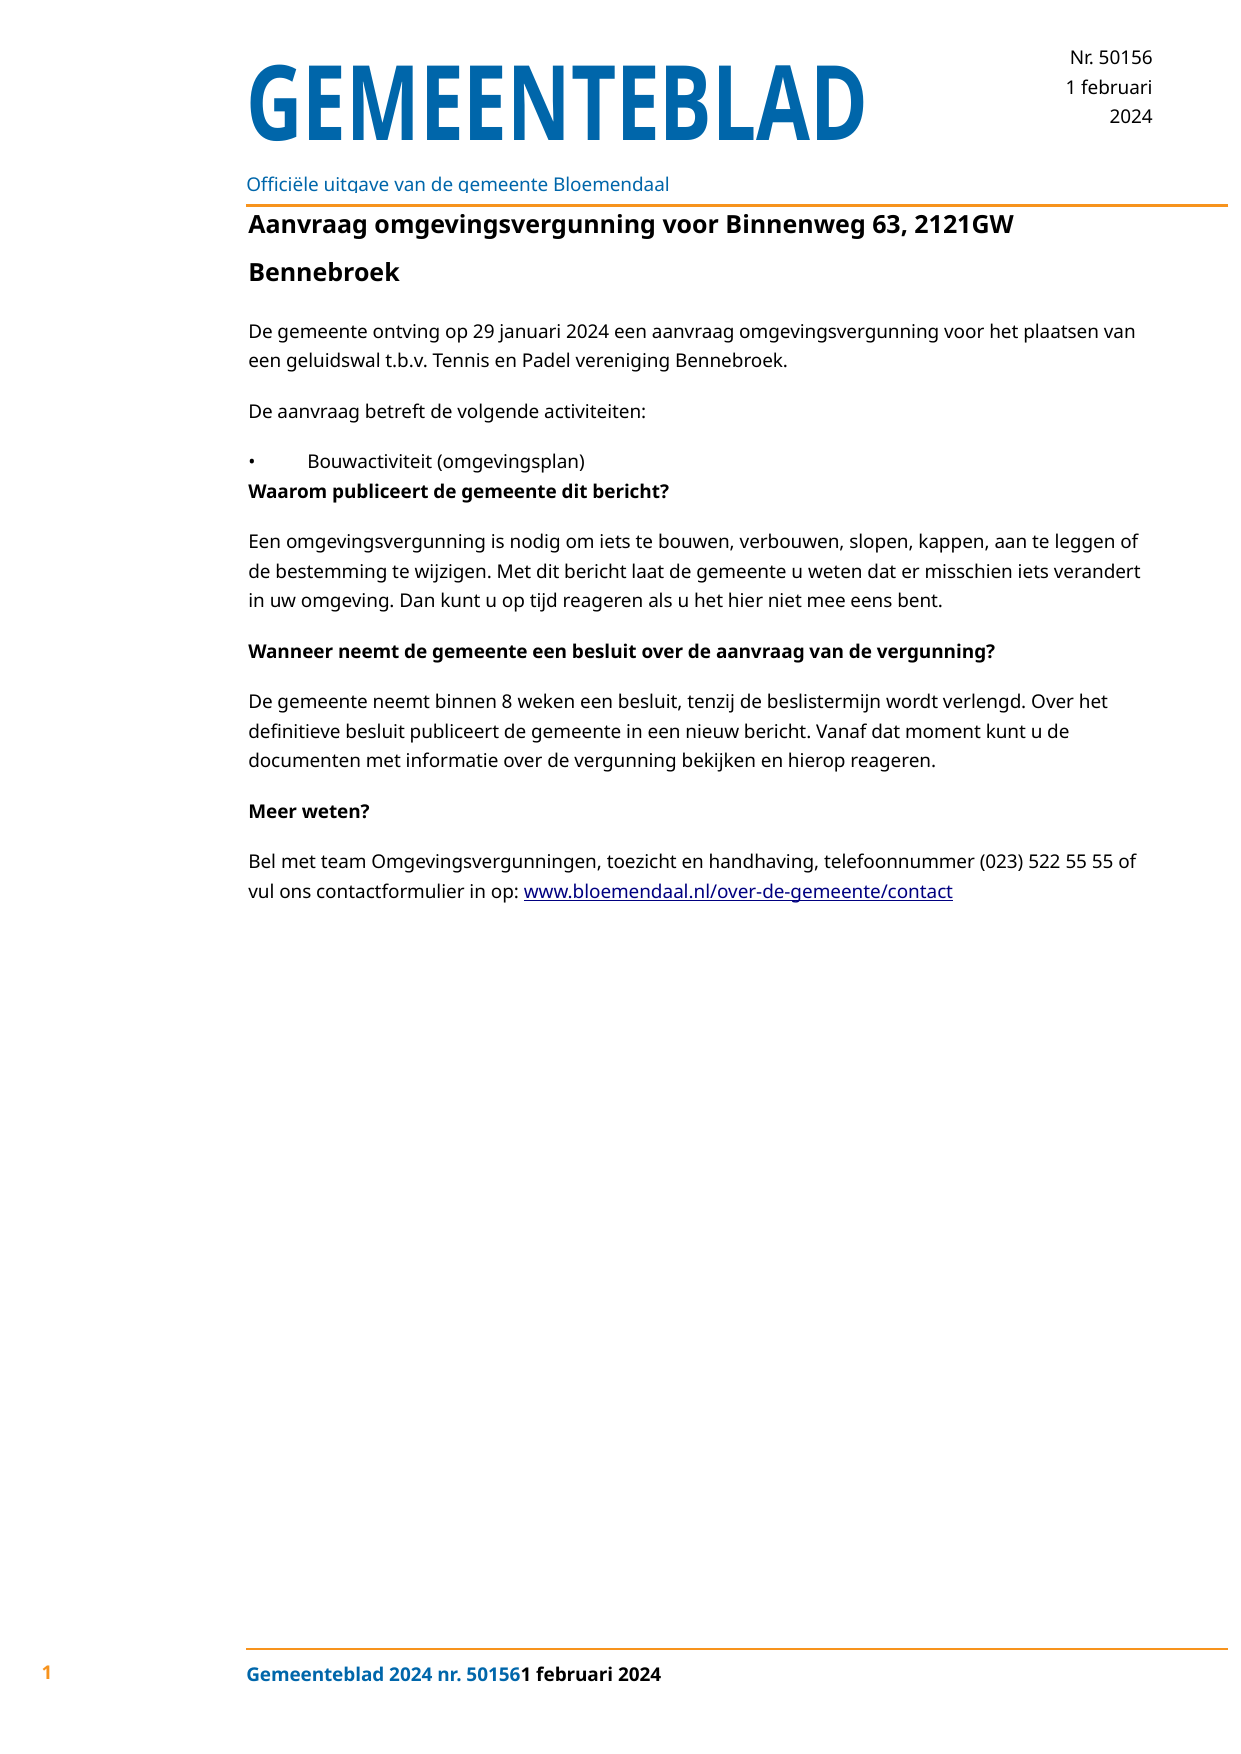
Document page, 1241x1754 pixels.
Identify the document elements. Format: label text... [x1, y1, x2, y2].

list Bouwactiviteit (omgevingsplan) [248, 448, 1152, 474]
text Meer weten? [248, 798, 1152, 824]
text Aanvraag omgevingsvergunning voor Binnenweg 63, 2121GW Bennebroek [248, 207, 1152, 288]
text Bel met team Omgevingsvergunningen, toezicht en handhaving, telefoonnummer (023) 522 55 55 of vul ons contactformulier in op: www.bloemendaal.nl/over-de-gemeente/contact [248, 848, 1152, 904]
text Wanneer neemt de gemeente een besluit over de aanvraag van de vergunning? [248, 638, 1152, 664]
text De gemeente ontving op 29 januari 2024 een aanvraag omgevingsvergunning voor het plaatsen van een geluidswal t.b.v. Tennis en Padel vereniging Bennebroek. [248, 318, 1152, 373]
text Waarom publiceert de gemeente dit bericht? [248, 478, 1152, 504]
text Een omgevingsvergunning is nodig om iets te bouwen, verbouwen, slopen, kappen, aan te leggen of de bestemming te wijzigen. Met dit bericht laat de gemeente u weten dat er misschien iets verandert in uw omgeving. Dan kunt u op tijd reageren als u het hier niet mee eens bent. [248, 528, 1152, 613]
text De gemeente neemt binnen 8 weken een besluit, tenzij de beslistermijn wordt verlengd. Over het definitieve besluit publiceert de gemeente in een nieuw bericht. Vanaf dat moment kunt u de documenten met informatie over de vergunning bekijken en hierop reageren. [248, 688, 1152, 773]
picture [41, 47, 231, 172]
text De aanvraag betreft de volgende activiteiten: [248, 398, 1152, 424]
